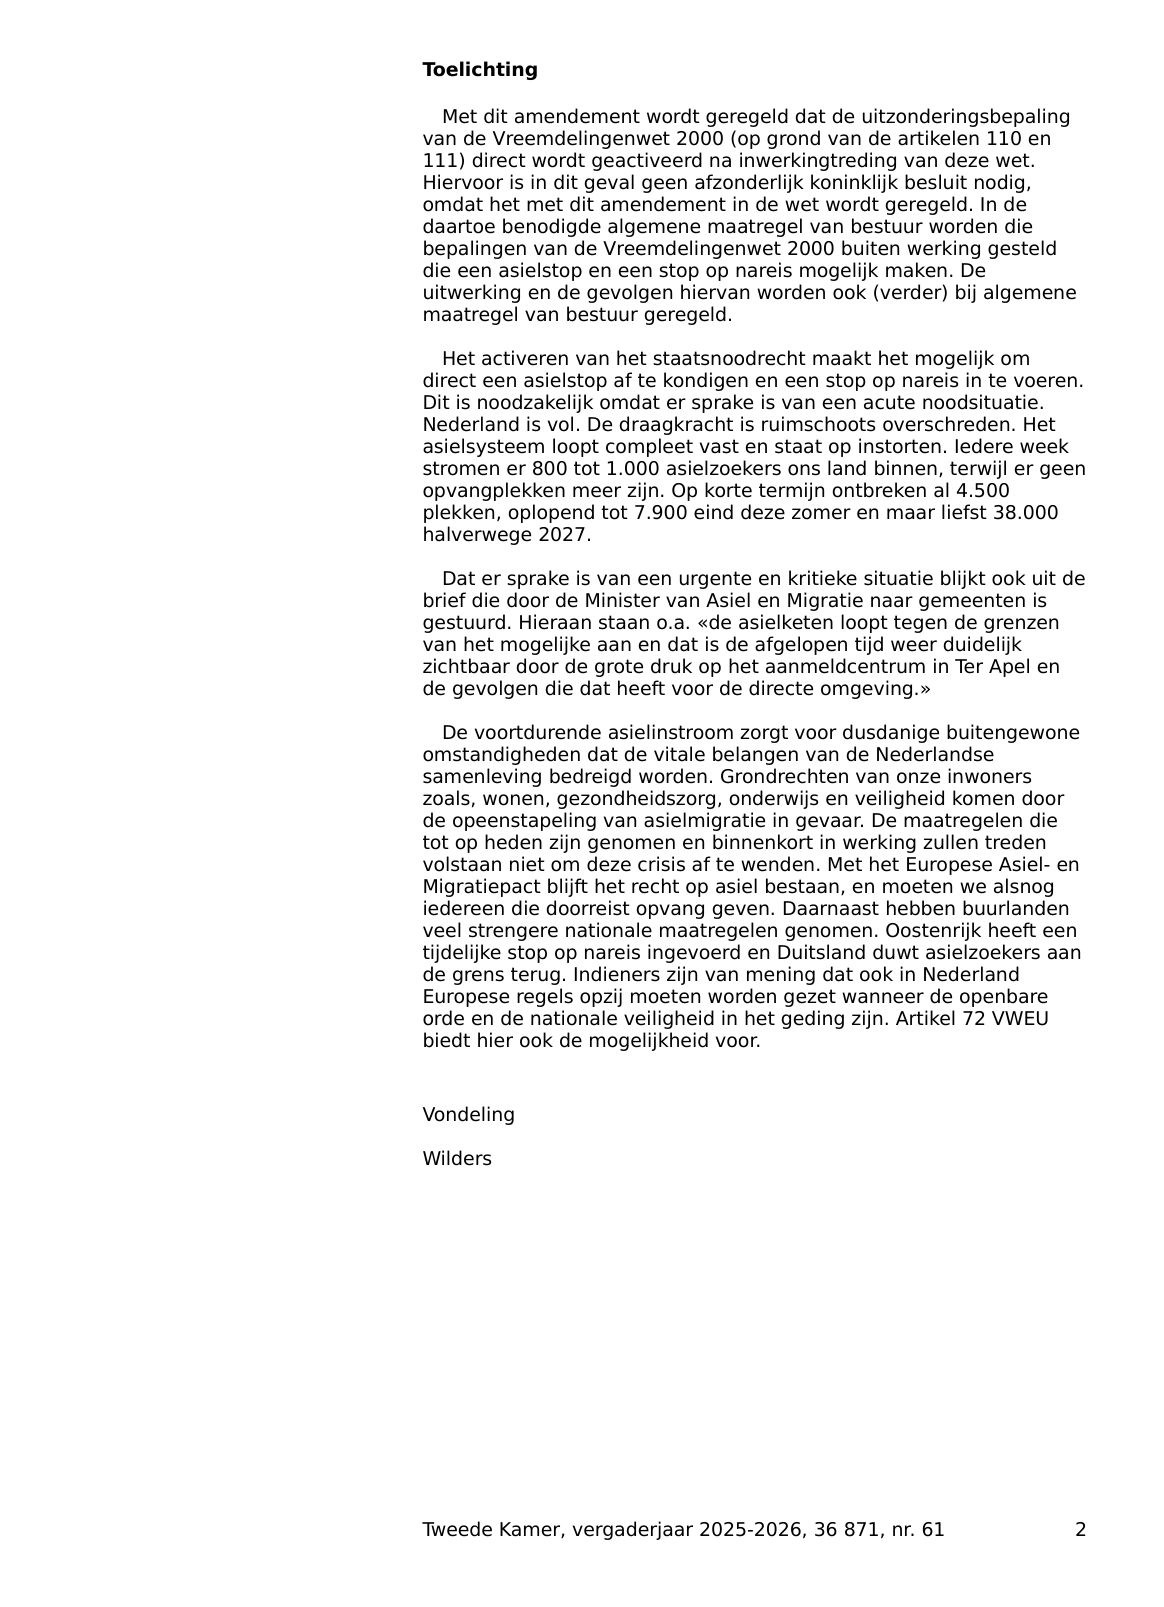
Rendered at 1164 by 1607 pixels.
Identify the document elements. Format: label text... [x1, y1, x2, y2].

text De voortdurende asielinstroom zorgt voor dusdanige buitengewone omstandigheden dat de vitale belangen van de Nederlandse samenleving bedreigd worden. Grondrechten van onze inwoners zoals, wonen, gezondheidszorg, onderwijs en veiligheid komen door de opeenstapeling van asielmigratie in gevaar. De maatregelen die tot op heden zijn genomen en binnenkort in werking zullen treden volstaan niet om deze crisis af te wenden. Met het Europese Asiel- en Migratiepact blijft het recht op asiel bestaan, en moeten we alsnog iedereen die doorreist opvang geven. Daarnaast hebben buurlanden veel strengere nationale maatregelen genomen. Oostenrijk heeft een tijdelijke stop op nareis ingevoerd en Duitsland duwt asielzoekers aan de grens terug. Indieners zijn van mening dat ook in Nederland Europese regels opzij moeten worden gezet wanneer de openbare orde en de nationale veiligheid in het geding zijn. Artikel 72 VWEU biedt hier ook de mogelijkheid voor. [422, 722, 1087, 1052]
text Dat er sprake is van een urgente en kritieke situatie blijkt ook uit de brief die door de Minister van Asiel en Migratie naar gemeenten is gestuurd. Hieraan staan o.a. «de asielketen loopt tegen de grenzen van het mogelijke aan en dat is de afgelopen tijd weer duidelijk zichtbaar door de grote druk op het aanmeldcentrum in Ter Apel en de gevolgen die dat heeft voor de directe omgeving.» [422, 568, 1087, 700]
text Het activeren van het staatsnoodrecht maakt het mogelijk om direct een asielstop af te kondigen en een stop op nareis in te voeren. Dit is noodzakelijk omdat er sprake is van een acute noodsituatie. Nederland is vol. De draagkracht is ruimschoots overschreden. Het asielsysteem loopt compleet vast en staat op instorten. Iedere week stromen er 800 tot 1.000 asielzoekers ons land binnen, terwijl er geen opvangplekken meer zijn. Op korte termijn ontbreken al 4.500 plekken, oplopend tot 7.900 eind deze zomer en maar liefst 38.000 halverwege 2027. [422, 348, 1087, 546]
subtitle Toelichting [422, 59, 1087, 81]
text Vondeling Wilders [422, 1082, 1087, 1170]
text Met dit amendement wordt geregeld dat de uitzonderingsbepaling van de Vreemdelingenwet 2000 (op grond van de artikelen 110 en 111) direct wordt geactiveerd na inwerkingtreding van deze wet. Hiervoor is in dit geval geen afzonderlijk koninklijk besluit nodig, omdat het met dit amendement in de wet wordt geregeld. In de daartoe benodigde algemene maatregel van bestuur worden die bepalingen van de Vreemdelingenwet 2000 buiten werking gesteld die een asielstop en een stop op nareis mogelijk maken. De uitwerking en de gevolgen hiervan worden ook (verder) bij algemene maatregel van bestuur geregeld. [422, 106, 1087, 326]
